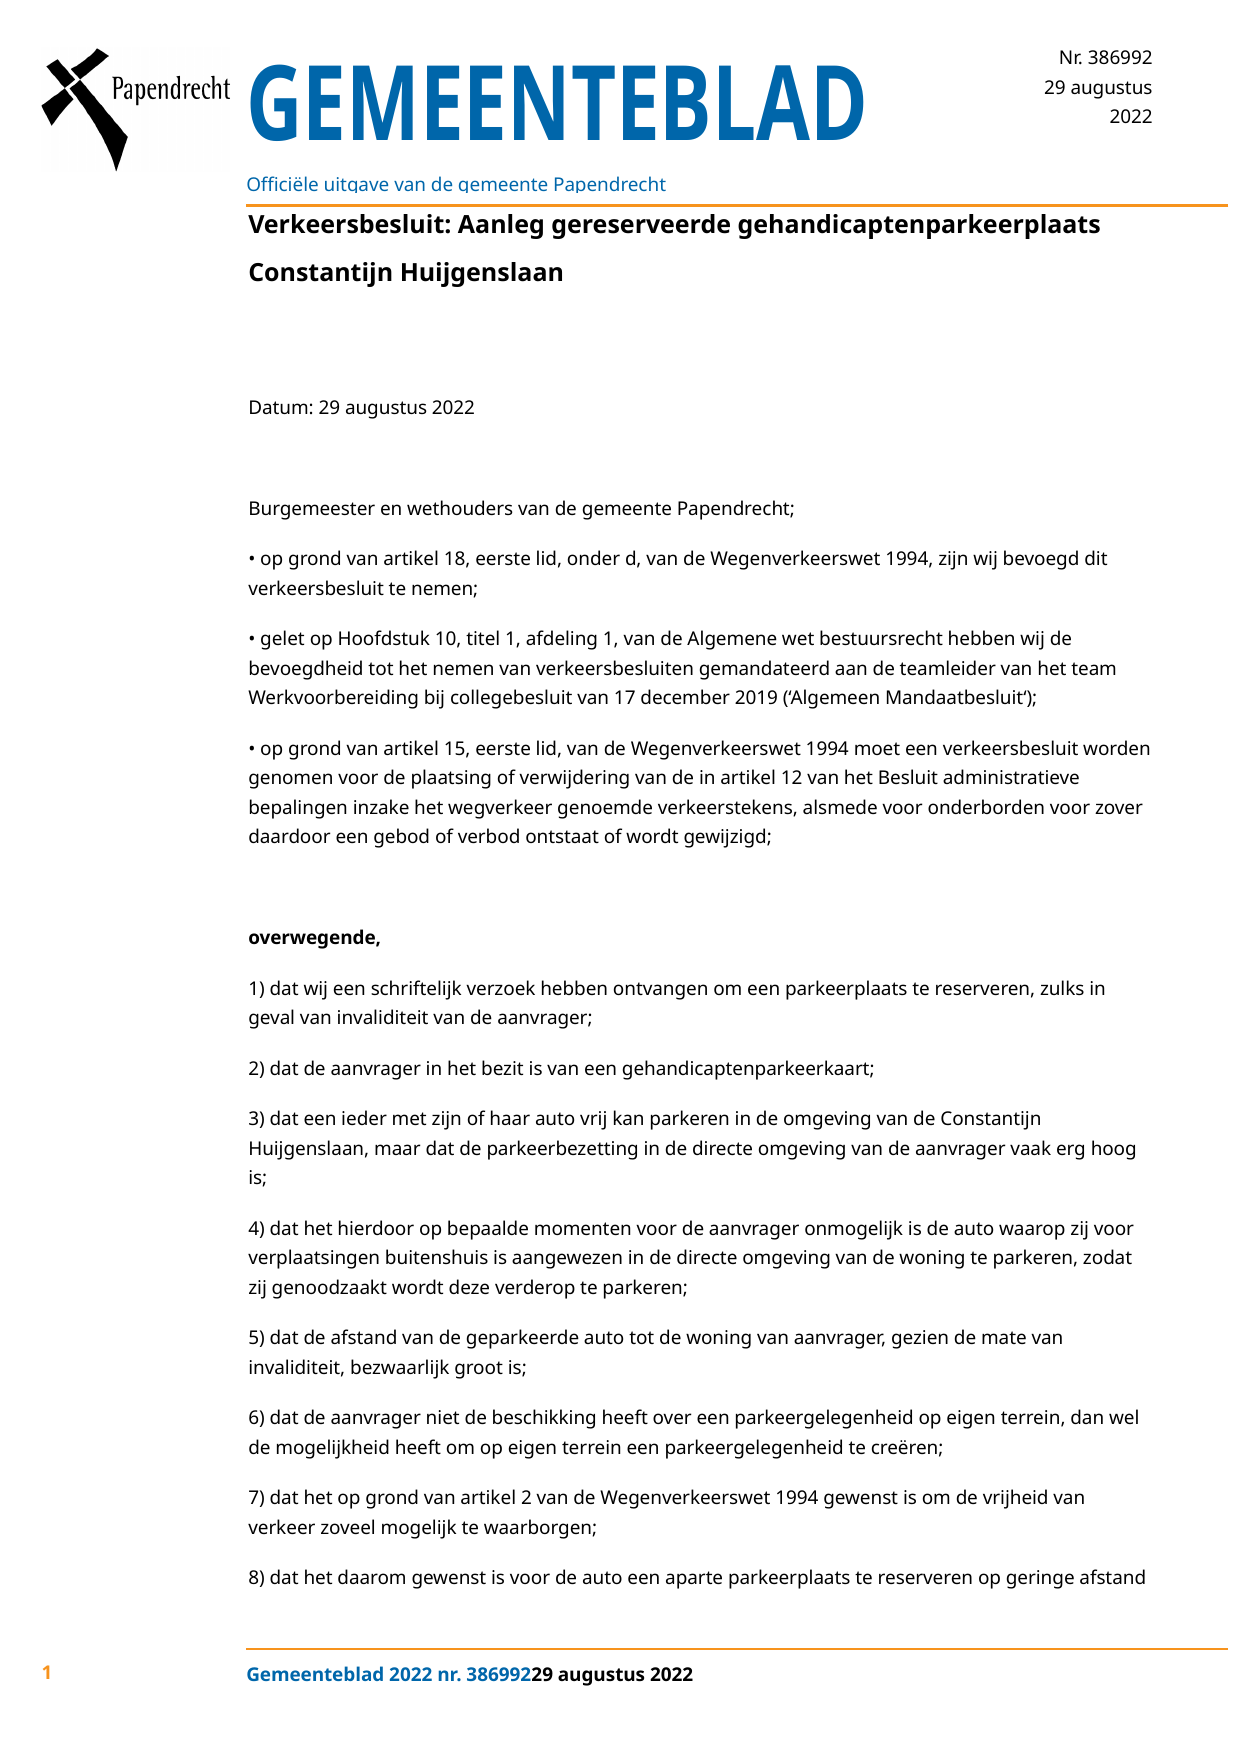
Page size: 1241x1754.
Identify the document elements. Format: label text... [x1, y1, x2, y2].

text 2) dat de aanvrager in het bezit is van een gehandicaptenparkeerkaart; [248, 1055, 1152, 1081]
text • op grond van artikel 15, eerste lid, van de Wegenverkeerswet 1994 moet een verkeersbesluit worden genomen voor de plaatsing of verwijdering van de in artikel 12 van het Besluit administratieve bepalingen inzake het wegverkeer genoemde verkeerstekens, alsmede voor onderborden voor zover daardoor een gebod of verbod ontstaat of wordt gewijzigd; [248, 735, 1152, 849]
text 3) dat een ieder met zijn of haar auto vrij kan parkeren in de omgeving van de Constantijn Huijgenslaan, maar dat de parkeerbezetting in de directe omgeving van de aanvrager vaak erg hoog is; [248, 1105, 1152, 1190]
text 6) dat de aanvrager niet de beschikking heeft over een parkeergelegenheid op eigen terrein, dan wel de mogelijkheid heeft om op eigen terrein een parkeergelegenheid te creëren; [248, 1404, 1152, 1460]
text • gelet op Hoofdstuk 10, titel 1, afdeling 1, van de Algemene wet bestuursrecht hebben wij de bevoegdheid tot het nemen van verkeersbesluiten gemandateerd aan de teamleider van het team Werkvoorbereiding bij collegebesluit van 17 december 2019 (‘Algemeen Mandaatbesluit‘); [248, 625, 1152, 710]
picture [41, 47, 231, 172]
text Burgemeester en wethouders van de gemeente Papendrecht; [248, 495, 1152, 521]
text overwegende, [248, 924, 1152, 950]
text 8) dat het daarom gewenst is voor de auto een aparte parkeerplaats te reserveren op geringe afstand [248, 1564, 1152, 1590]
text 5) dat de afstand van de geparkeerde auto tot de woning van aanvrager, gezien de mate van invaliditeit, bezwaarlijk groot is; [248, 1324, 1152, 1380]
text 4) dat het hierdoor op bepaalde momenten voor de aanvrager onmogelijk is de auto waarop zij voor verplaatsingen buitenshuis is aangewezen in de directe omgeving van de woning te parkeren, zodat zij genoodzaakt wordt deze verderop te parkeren; [248, 1215, 1152, 1300]
text Verkeersbesluit: Aanleg gereserveerde gehandicaptenparkeerplaats Constantijn Huijgenslaan [248, 207, 1152, 288]
text 1) dat wij een schriftelijk verzoek hebben ontvangen om een parkeerplaats te reserveren, zulks in geval van invaliditeit van de aanvrager; [248, 975, 1152, 1030]
text 7) dat het op grond van artikel 2 van de Wegenverkeerswet 1994 gewenst is om de vrijheid van verkeer zoveel mogelijk te waarborgen; [248, 1484, 1152, 1540]
text Datum: 29 augustus 2022 [248, 394, 1152, 420]
text • op grond van artikel 18, eerste lid, onder d, van de Wegenverkeerswet 1994, zijn wij bevoegd dit verkeersbesluit te nemen; [248, 545, 1152, 601]
